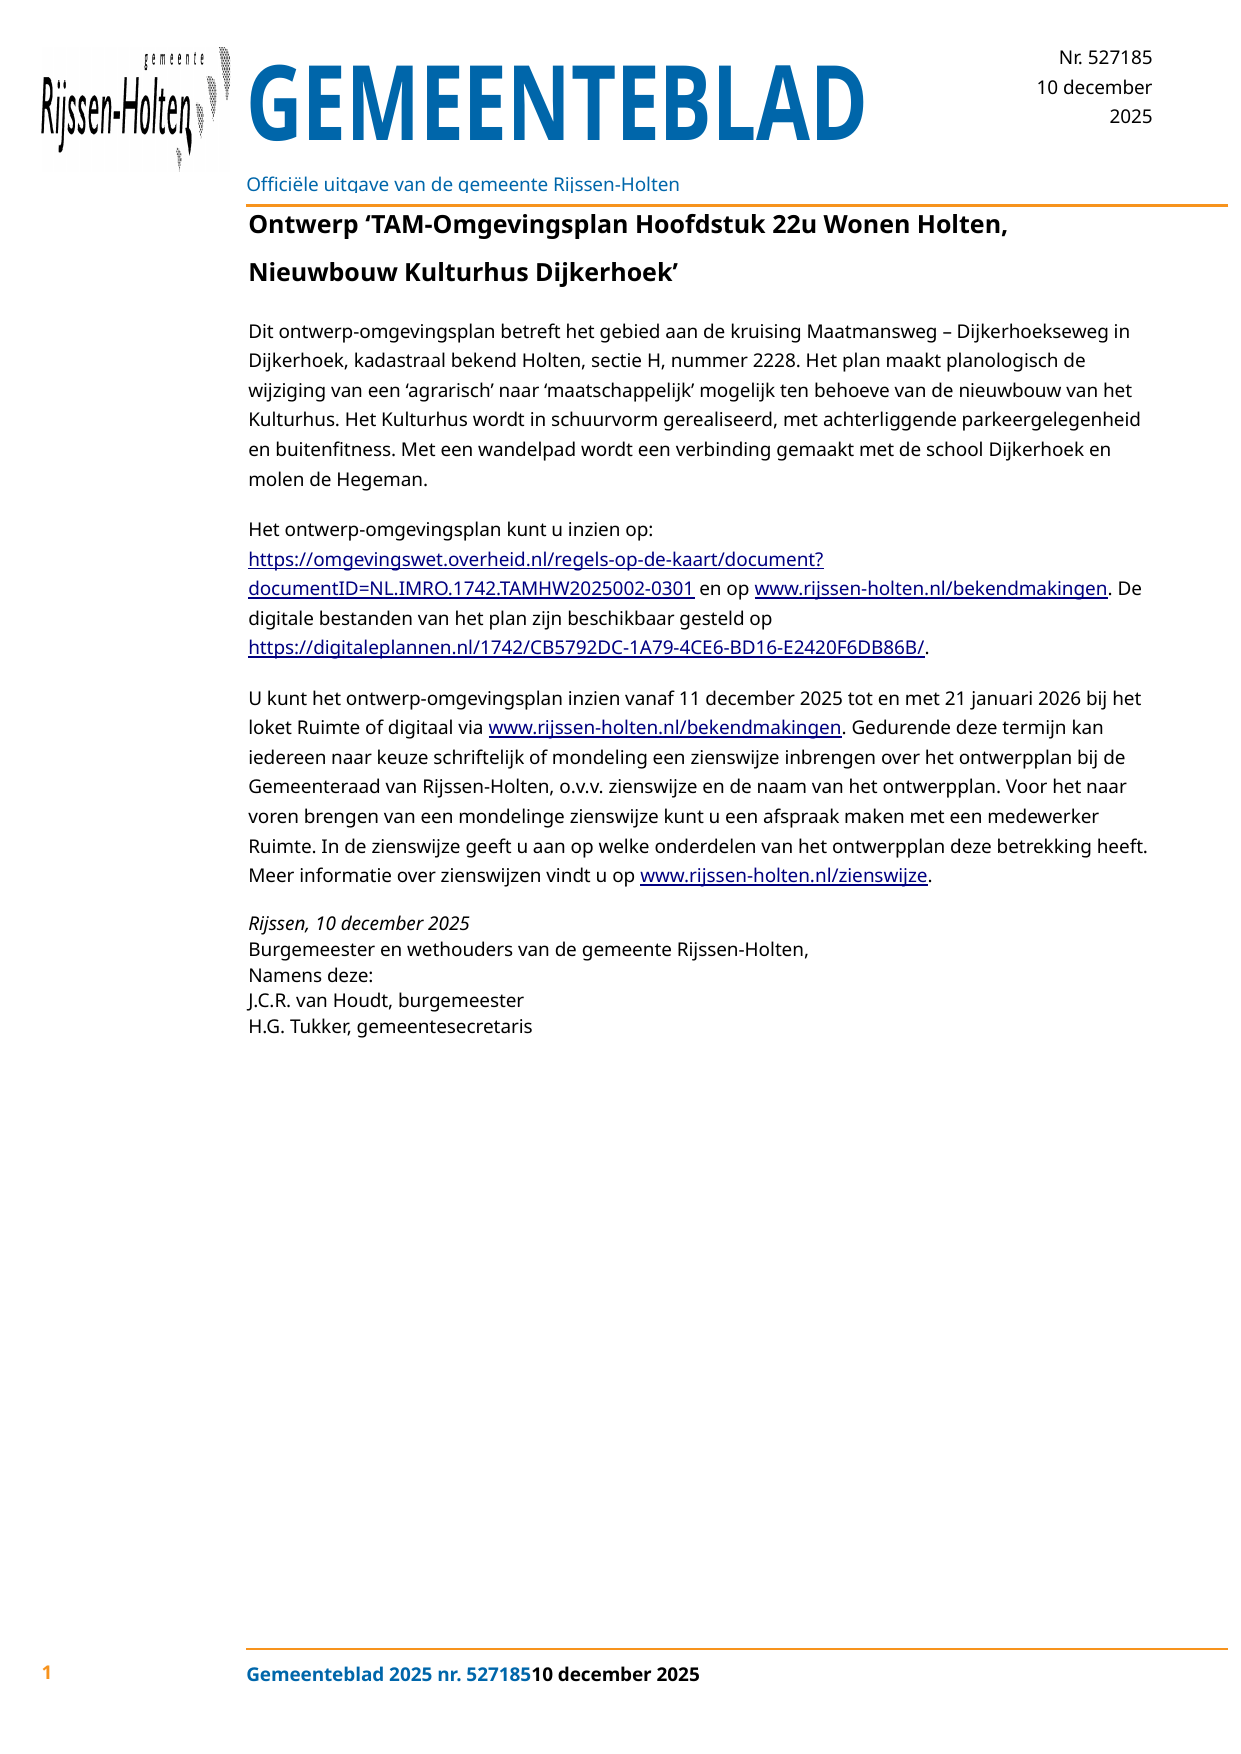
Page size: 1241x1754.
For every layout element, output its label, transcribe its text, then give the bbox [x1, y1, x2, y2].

text H.G. Tukker, gemeentesecretaris [248, 1013, 1152, 1039]
text Ontwerp ‘TAM-Omgevingsplan Hoofdstuk 22u Wonen Holten, Nieuwbouw Kulturhus Dijkerhoek’ [248, 207, 1152, 288]
text J.C.R. van Houdt, burgemeester [248, 987, 1152, 1013]
text U kunt het ontwerp-omgevingsplan inzien vanaf 11 december 2025 tot en met 21 januari 2026 bij het loket Ruimte of digitaal via www.rijssen-holten.nl/bekendmakingen. Gedurende deze termijn kan iedereen naar keuze schriftelijk of mondeling een zienswijze inbrengen over het ontwerpplan bij de Gemeenteraad van Rijssen-Holten, o.v.v. zienswijze en de naam van het ontwerpplan. Voor het naar voren brengen van een mondelinge zienswijze kunt u een afspraak maken met een medewerker Ruimte. In de zienswijze geeft u aan op welke onderdelen van het ontwerpplan deze betrekking heeft. Meer informatie over zienswijzen vindt u op www.rijssen-holten.nl/zienswijze. [248, 685, 1152, 888]
text Het ontwerp-omgevingsplan kunt u inzien op: https://omgevingswet.overheid.nl/regels-op-de-kaart/document?documentID=NL.IMRO.1742.TAMHW2025002-0301 en op www.rijssen-holten.nl/bekendmakingen. De digitale bestanden van het plan zijn beschikbaar gesteld op https://digitaleplannen.nl/1742/CB5792DC-1A79-4CE6-BD16-E2420F6DB86B/. [248, 516, 1152, 660]
text Burgemeester en wethouders van de gemeente Rijssen-Holten, [248, 936, 1152, 962]
text Rijssen, 10 december 2025 [248, 910, 1152, 936]
text Dit ontwerp-omgevingsplan betreft het gebied aan de kruising Maatmansweg – Dijkerhoekseweg in Dijkerhoek, kadastraal bekend Holten, sectie H, nummer 2228. Het plan maakt planologisch de wijziging van een ‘agrarisch’ naar ‘maatschappelijk’ mogelijk ten behoeve van de nieuwbouw van het Kulturhus. Het Kulturhus wordt in schuurvorm gerealiseerd, met achterliggende parkeergelegenheid en buitenfitness. Met een wandelpad wordt een verbinding gemaakt met de school Dijkerhoek en molen de Hegeman. [248, 318, 1152, 492]
text Namens deze: [248, 962, 1152, 987]
picture [41, 47, 231, 172]
